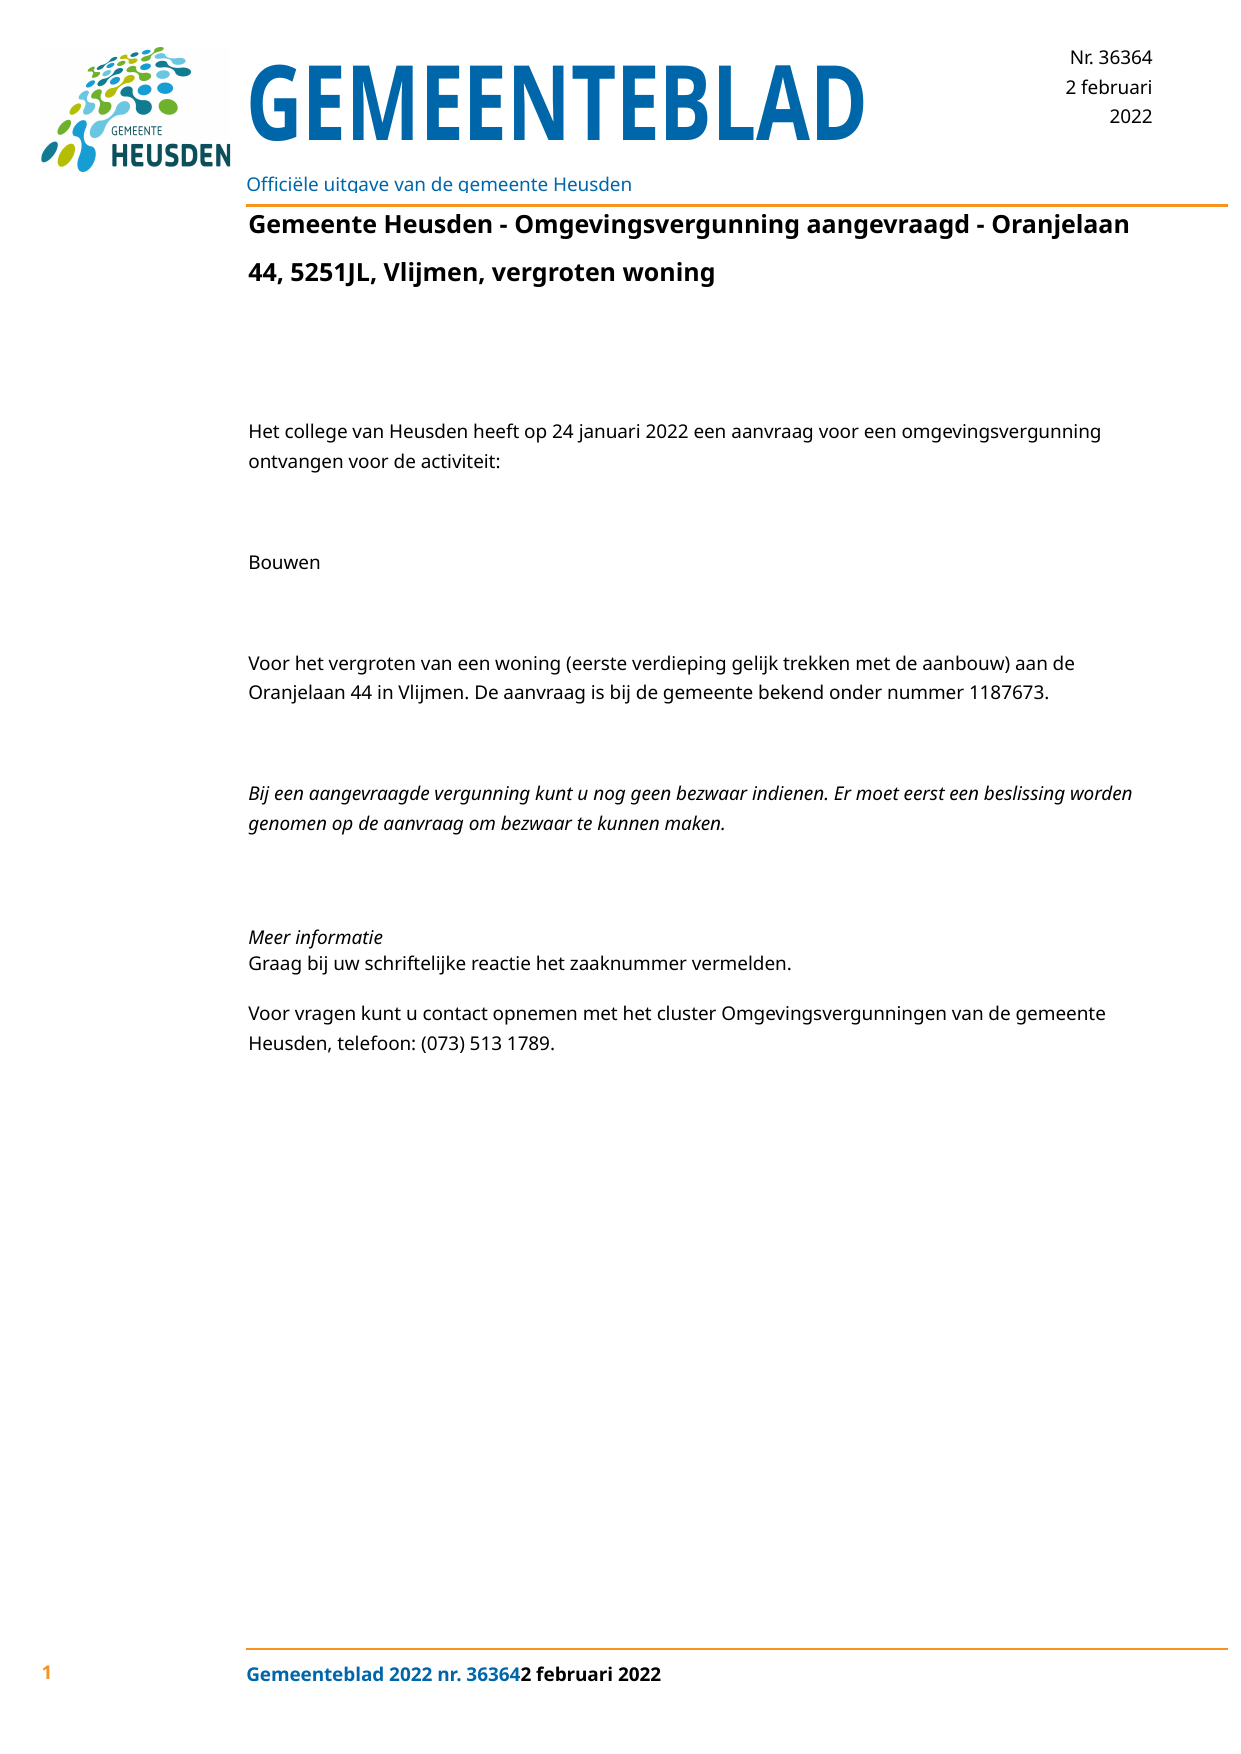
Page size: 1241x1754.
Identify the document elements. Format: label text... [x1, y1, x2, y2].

text Bouwen [248, 549, 1152, 575]
text Bij een aangevraagde vergunning kunt u nog geen bezwaar indienen. Er moet eerst een beslissing worden genomen op de aanvraag om bezwaar te kunnen maken. [248, 780, 1152, 836]
text Het college van Heusden heeft op 24 januari 2022 een aanvraag voor een omgevingsvergunning ontvangen voor de activiteit: [248, 419, 1152, 474]
text Voor vragen kunt u contact opnemen met het cluster Omgevingsvergunningen van de gemeente Heusden, telefoon: (073) 513 1789. [248, 1001, 1152, 1056]
text Graag bij uw schriftelijke reactie het zaaknummer vermelden. [248, 950, 1152, 976]
text Gemeente Heusden - Omgevingsvergunning aangevraagd - Oranjelaan 44, 5251JL, Vlijmen, vergroten woning [248, 207, 1152, 288]
text Voor het vergroten van een woning (eerste verdieping gelijk trekken met de aanbouw) aan de Oranjelaan 44 in Vlijmen. De aanvraag is bij de gemeente bekend onder nummer 1187673. [248, 650, 1152, 705]
text Meer informatie [248, 924, 1152, 950]
picture [41, 47, 231, 172]
